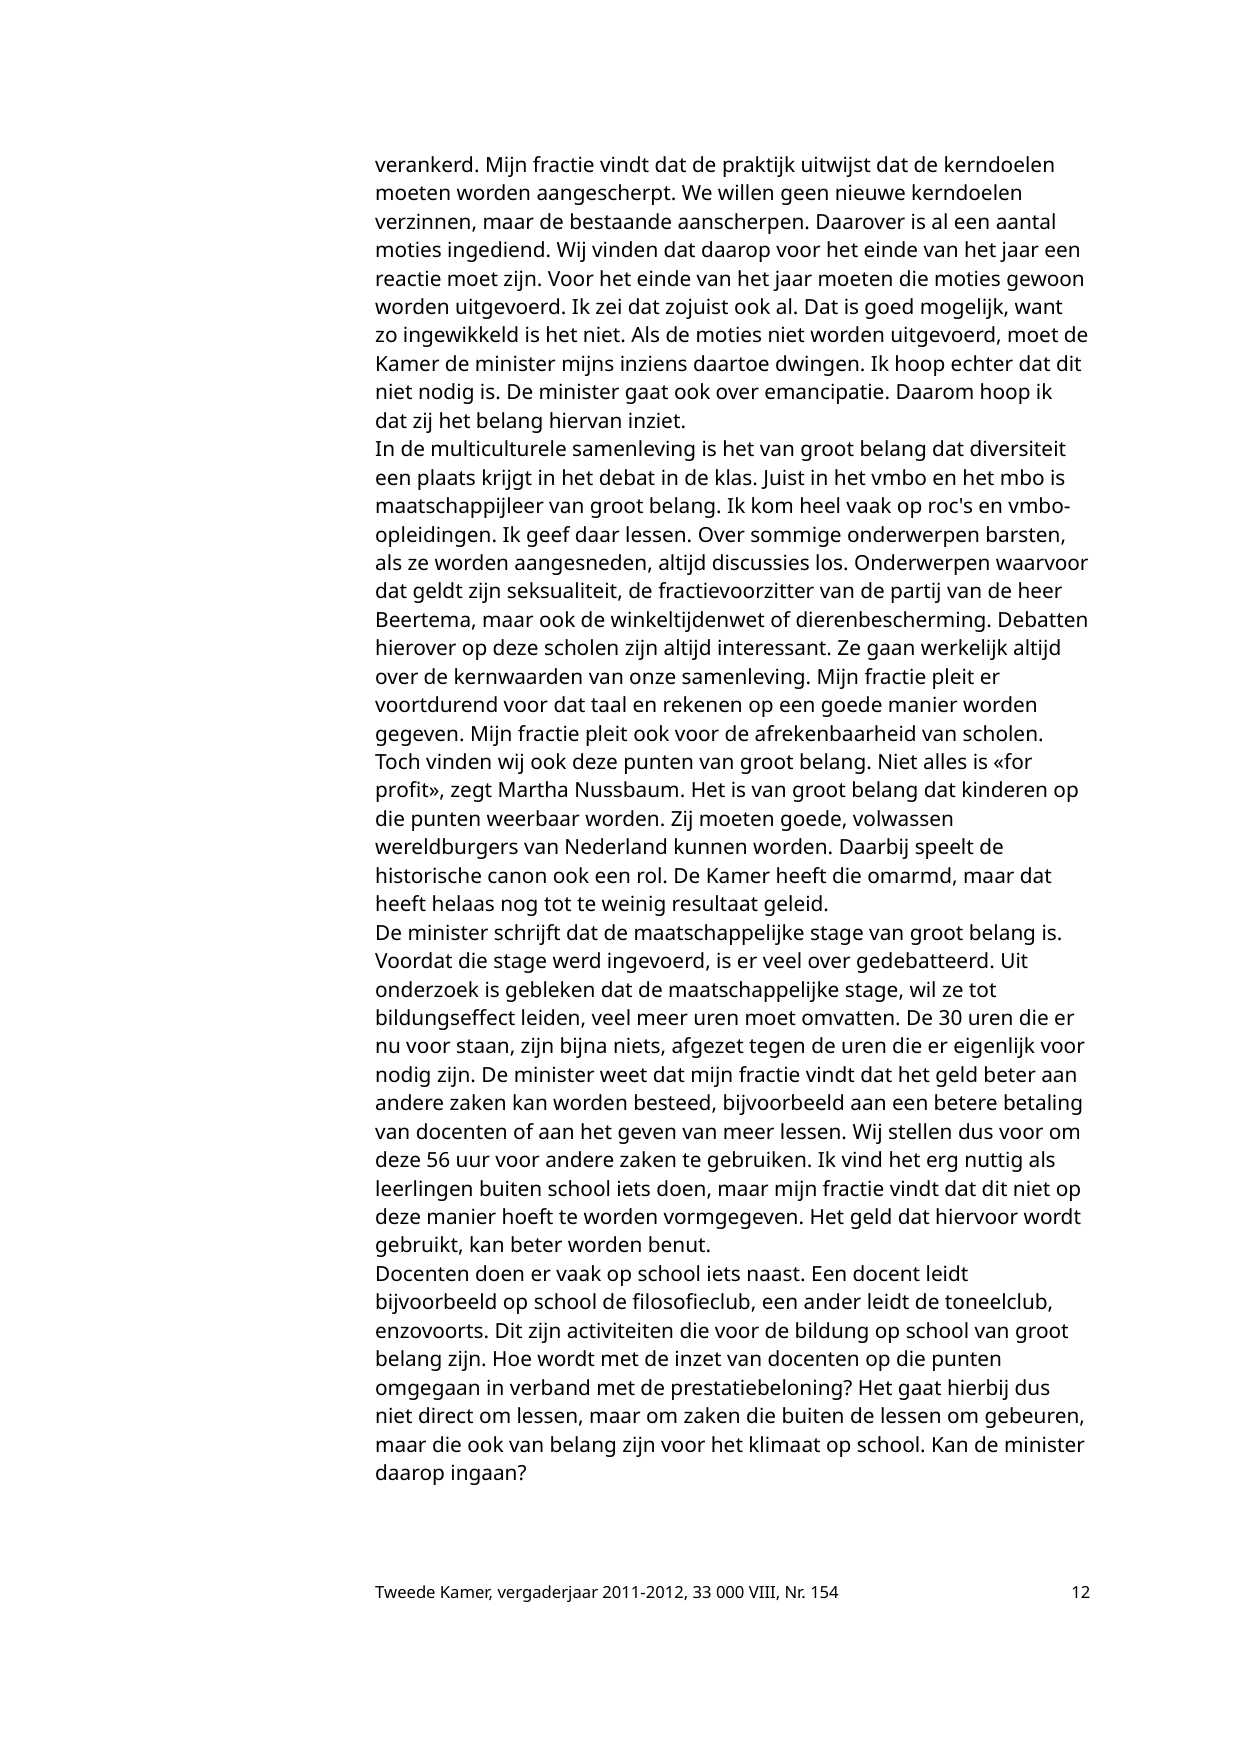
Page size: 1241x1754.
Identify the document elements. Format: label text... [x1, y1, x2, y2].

text Docenten doen er vaak op school iets naast. Een docent leidt bijvoorbeeld op school de filosofieclub, een ander leidt de toneelclub, enzovoorts. Dit zijn activiteiten die voor de bildung op school van groot belang zijn. Hoe wordt met de inzet van docenten op die punten omgegaan in verband met de prestatiebeloning? Het gaat hierbij dus niet direct om lessen, maar om zaken die buiten de lessen om gebeuren, maar die ook van belang zijn voor het klimaat op school. Kan de minister daarop ingaan? [375, 1259, 1090, 1487]
text De minister schrijft dat de maatschappelijke stage van groot belang is. Voordat die stage werd ingevoerd, is er veel over gedebatteerd. Uit onderzoek is gebleken dat de maatschappelijke stage, wil ze tot bildungseffect leiden, veel meer uren moet omvatten. De 30 uren die er nu voor staan, zijn bijna niets, afgezet tegen de uren die er eigenlijk voor nodig zijn. De minister weet dat mijn fractie vindt dat het geld beter aan andere zaken kan worden besteed, bijvoorbeeld aan een betere betaling van docenten of aan het geven van meer lessen. Wij stellen dus voor om deze 56 uur voor andere zaken te gebruiken. Ik vind het erg nuttig als leerlingen buiten school iets doen, maar mijn fractie vindt dat dit niet op deze manier hoeft te worden vormgegeven. Het geld dat hiervoor wordt gebruikt, kan beter worden benut. [375, 918, 1090, 1259]
text In de multiculturele samenleving is het van groot belang dat diversiteit een plaats krijgt in het debat in de klas. Juist in het vmbo en het mbo is maatschappijleer van groot belang. Ik kom heel vaak op roc's en vmbo-opleidingen. Ik geef daar lessen. Over sommige onderwerpen barsten, als ze worden aangesneden, altijd discussies los. Onderwerpen waarvoor dat geldt zijn seksualiteit, de fractievoorzitter van de partij van de heer Beertema, maar ook de winkeltijdenwet of dierenbescherming. Debatten hierover op deze scholen zijn altijd interessant. Ze gaan werkelijk altijd over de kernwaarden van onze samenleving. Mijn fractie pleit er voortdurend voor dat taal en rekenen op een goede manier worden gegeven. Mijn fractie pleit ook voor de afrekenbaarheid van scholen. Toch vinden wij ook deze punten van groot belang. Niet alles is «for profit», zegt Martha Nussbaum. Het is van groot belang dat kinderen op die punten weerbaar worden. Zij moeten goede, volwassen wereldburgers van Nederland kunnen worden. Daarbij speelt de historische canon ook een rol. De Kamer heeft die omarmd, maar dat heeft helaas nog tot te weinig resultaat geleid. [375, 434, 1090, 918]
text verankerd. Mijn fractie vindt dat de praktijk uitwijst dat de kerndoelen moeten worden aangescherpt. We willen geen nieuwe kerndoelen verzinnen, maar de bestaande aanscherpen. Daarover is al een aantal moties ingediend. Wij vinden dat daarop voor het einde van het jaar een reactie moet zijn. Voor het einde van het jaar moeten die moties gewoon worden uitgevoerd. Ik zei dat zojuist ook al. Dat is goed mogelijk, want zo ingewikkeld is het niet. Als de moties niet worden uitgevoerd, moet de Kamer de minister mijns inziens daartoe dwingen. Ik hoop echter dat dit niet nodig is. De minister gaat ook over emancipatie. Daarom hoop ik dat zij het belang hiervan inziet. [375, 150, 1090, 434]
